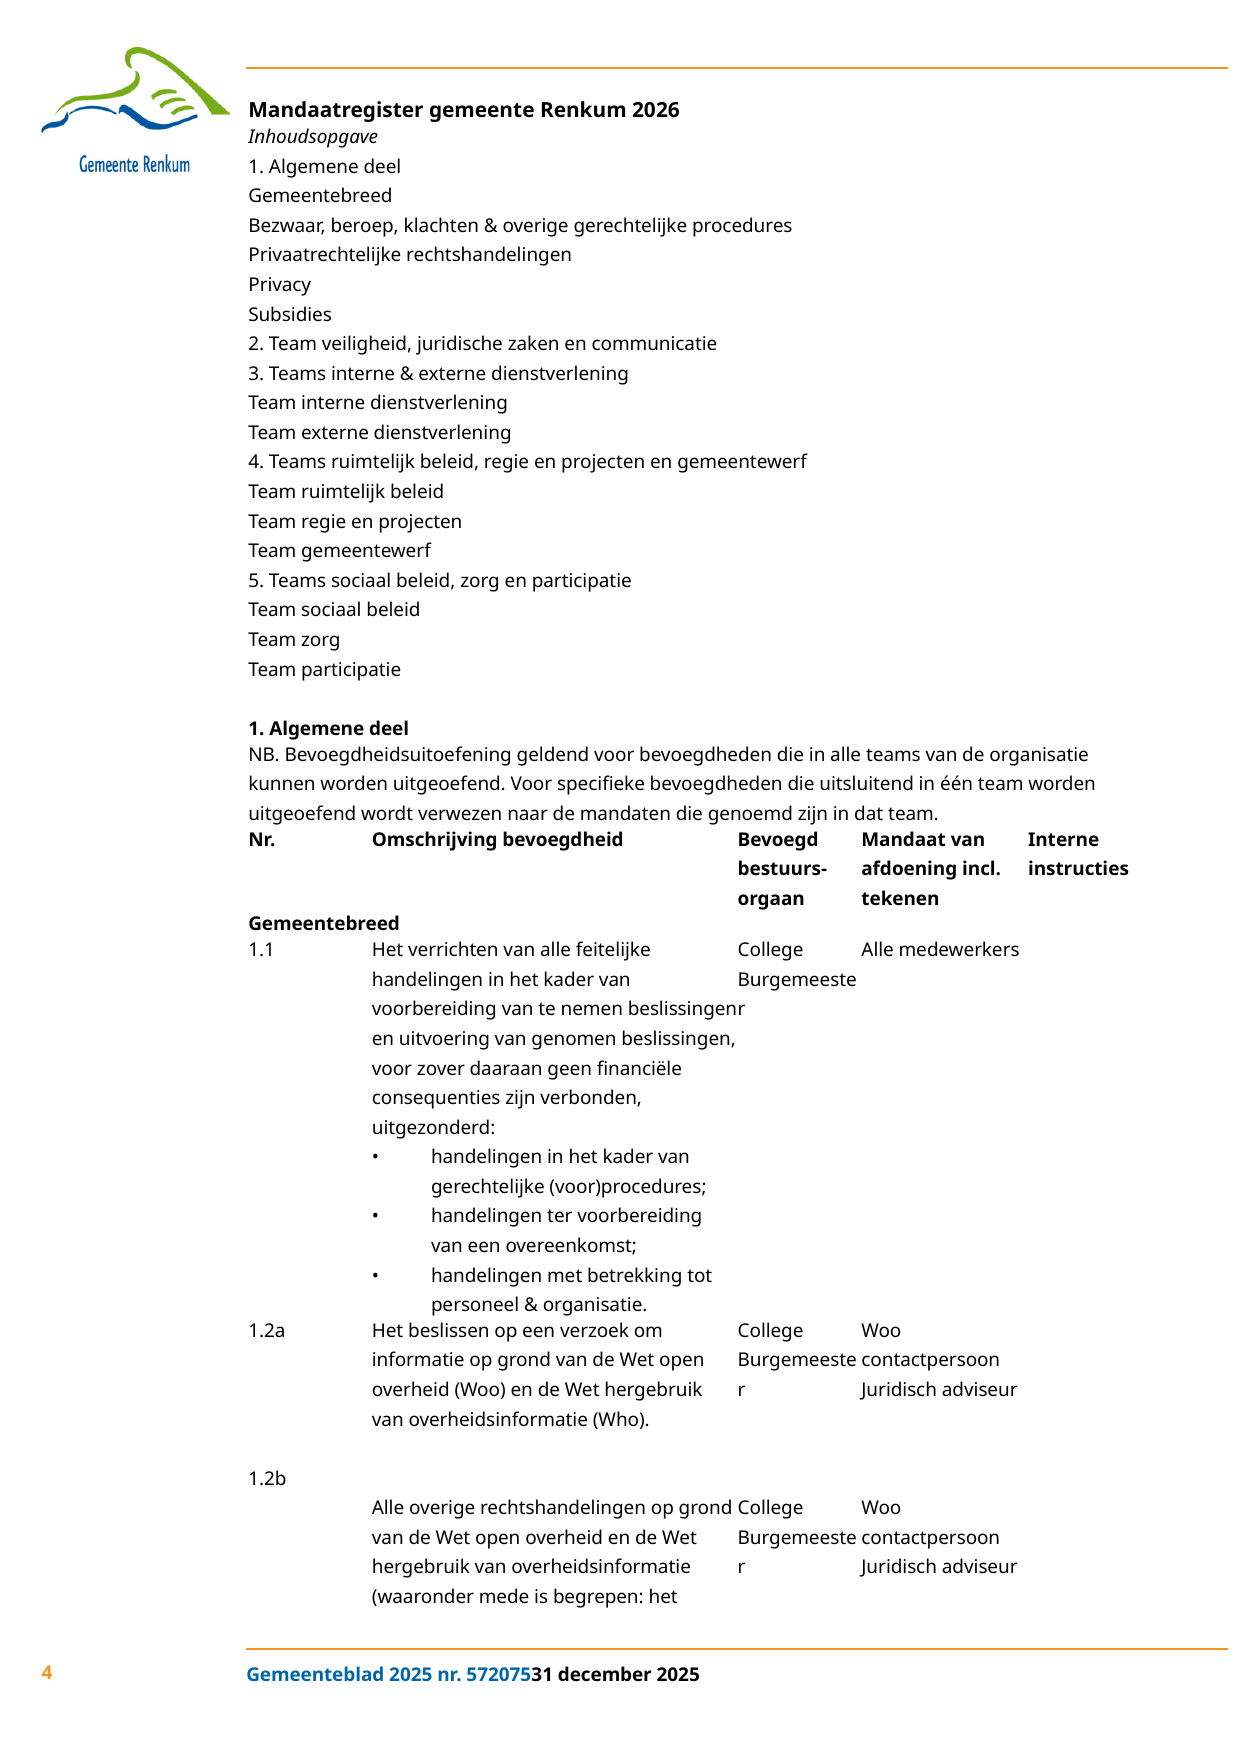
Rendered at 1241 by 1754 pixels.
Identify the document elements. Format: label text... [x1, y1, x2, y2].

text 3. Teams interne & externe dienstverlening [248, 360, 1152, 386]
table_header 1. Algemene deel [248, 715, 1152, 741]
text Gemeentebreed [248, 182, 1152, 208]
text Mandaatregister gemeente Renkum 2026 [248, 95, 1152, 123]
table_cell Nr. [248, 826, 372, 911]
picture [41, 47, 231, 172]
table_cell Gemeentebreed [248, 911, 1152, 936]
table_cell [1028, 1317, 1152, 1609]
text 2. Team veiligheid, juridische zaken en communicatie [248, 330, 1152, 356]
text Inhoudsopgave [248, 123, 1152, 149]
table_cell Omschrijving bevoegdheid [372, 826, 737, 911]
text Team externe dienstverlening [248, 419, 1152, 445]
text Team regie en projecten [248, 508, 1152, 534]
text Team interne dienstverlening [248, 389, 1152, 415]
text Team ruimtelijk beleid [248, 478, 1152, 504]
text 5. Teams sociaal beleid, zorg en participatie [248, 567, 1152, 593]
text Team zorg [248, 626, 1152, 652]
text Privacy [248, 271, 1152, 297]
table_cell 1.2a 1.2b [248, 1317, 372, 1609]
text 1. Algemene deel [248, 153, 1152, 179]
text Team sociaal beleid [248, 597, 1152, 622]
text Subsidies [248, 301, 1152, 327]
table_cell Mandaat van afdoening incl. tekenen [861, 826, 1028, 911]
text Bezwaar, beroep, klachten & overige gerechtelijke procedures [248, 212, 1152, 238]
table_cell NB. Bevoegdheidsuitoefening geldend voor bevoegdheden die in alle teams van de organisatie kunnen worden uitgeoefend. Voor specifieke bevoegdheden die uitsluitend in één team worden uitgeoefend wordt verwezen naar de mandaten die genoemd zijn in dat team. [248, 741, 1152, 826]
table_cell Bevoegd bestuurs-orgaan [738, 826, 861, 911]
table_cell Woo contactpersoon Juridisch adviseur Woo contactpersoon Juridisch adviseur [861, 1317, 1028, 1609]
table_cell College Burgemeester [738, 936, 861, 1317]
text Team gemeentewerf [248, 537, 1152, 563]
table_cell Het beslissen op een verzoek om informatie op grond van de Wet open overheid (Woo) en de Wet hergebruik van overheidsinformatie (Who). Alle overige rechtshandelingen op grond van de Wet open overheid en de Wet hergebruik van overheidsinformatie (waaronder mede is begrepen: het [372, 1317, 737, 1609]
table_cell 1.1 [248, 936, 372, 1317]
table_cell Alle medewerkers [861, 936, 1028, 1317]
table_cell College Burgemeester College Burgemeester [738, 1317, 861, 1609]
table_cell Het verrichten van alle feitelijke handelingen in het kader van voorbereiding van te nemen beslissingen en uitvoering van genomen beslissingen, voor zover daaraan geen financiële consequenties zijn verbonden, uitgezonderd: handelingen in het kader van gerechtelijke (voor)procedures; handelingen ter voorbereiding van een overeenkomst; handelingen met betrekking tot personeel & organisatie. [372, 936, 737, 1317]
text Team participatie [248, 656, 1152, 682]
table_cell [1028, 936, 1152, 1317]
table_cell Interne instructies [1028, 826, 1152, 911]
text Privaatrechtelijke rechtshandelingen [248, 242, 1152, 267]
text 4. Teams ruimtelijk beleid, regie en projecten en gemeentewerf [248, 449, 1152, 474]
